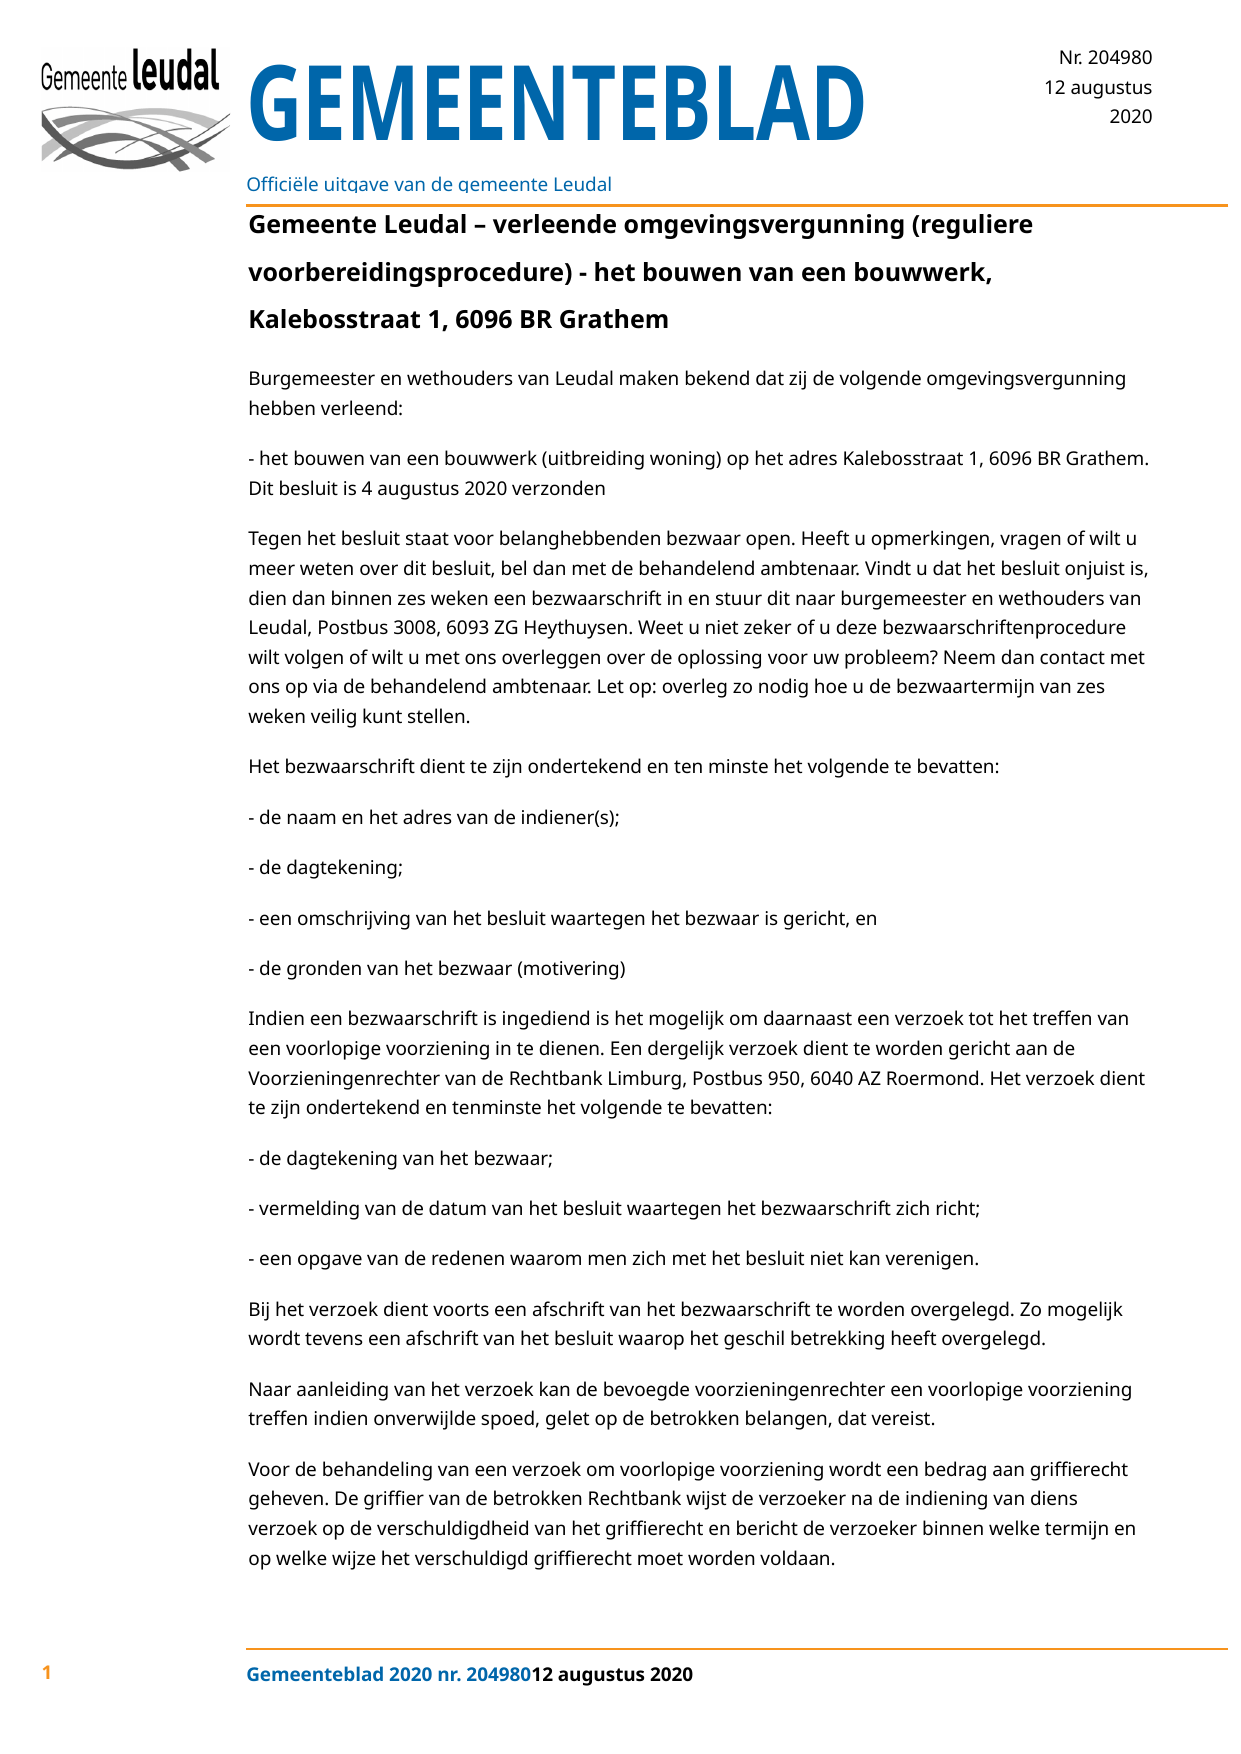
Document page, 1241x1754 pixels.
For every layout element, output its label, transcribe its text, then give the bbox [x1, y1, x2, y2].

text - de dagtekening; [248, 854, 1152, 880]
text Tegen het besluit staat voor belanghebbenden bezwaar open. Heeft u opmerkingen, vragen of wilt u meer weten over dit besluit, bel dan met de behandelend ambtenaar. Vindt u dat het besluit onjuist is, dien dan binnen zes weken een bezwaarschrift in en stuur dit naar burgemeester en wethouders van Leudal, Postbus 3008, 6093 ZG Heythuysen. Weet u niet zeker of u deze bezwaarschriftenprocedure wilt volgen of wilt u met ons overleggen over de oplossing voor uw probleem? Neem dan contact met ons op via de behandelend ambtenaar. Let op: overleg zo nodig hoe u de bezwaartermijn van zes weken veilig kunt stellen. [248, 526, 1152, 729]
text - de gronden van het bezwaar (motivering) [248, 955, 1152, 981]
text Het bezwaarschrift dient te zijn ondertekend en ten minste het volgende te bevatten: [248, 753, 1152, 779]
picture [41, 47, 231, 172]
text Gemeente Leudal – verleende omgevingsvergunning (reguliere voorbereidingsprocedure) - het bouwen van een bouwwerk, Kalebosstraat 1, 6096 BR Grathem [248, 207, 1152, 336]
text - de dagtekening van het bezwaar; [248, 1145, 1152, 1170]
text Burgemeester en wethouders van Leudal maken bekend dat zij de volgende omgevingsvergunning hebben verleend: [248, 366, 1152, 421]
text - de naam en het adres van de indiener(s); [248, 804, 1152, 829]
text Indien een bezwaarschrift is ingediend is het mogelijk om daarnaast een verzoek tot het treffen van een voorlopige voorziening in te dienen. Een dergelijk verzoek dient te worden gericht aan de Voorzieningenrechter van de Rechtbank Limburg, Postbus 950, 6040 AZ Roermond. Het verzoek dient te zijn ondertekend en tenminste het volgende te bevatten: [248, 1006, 1152, 1120]
text Bij het verzoek dient voorts een afschrift van het bezwaarschrift te worden overgelegd. Zo mogelijk wordt tevens een afschrift van het besluit waarop het geschil betrekking heeft overgelegd. [248, 1296, 1152, 1351]
text - een opgave van de redenen waarom men zich met het besluit niet kan verenigen. [248, 1246, 1152, 1271]
text Voor de behandeling van een verzoek om voorlopige voorziening wordt een bedrag aan griffierecht geheven. De griffier van de betrokken Rechtbank wijst de verzoeker na de indiening van diens verzoek op de verschuldigdheid van het griffierecht en bericht de verzoeker binnen welke termijn en op welke wijze het verschuldigd griffierecht moet worden voldaan. [248, 1456, 1152, 1570]
text - vermelding van de datum van het besluit waartegen het bezwaarschrift zich richt; [248, 1195, 1152, 1221]
text - een omschrijving van het besluit waartegen het bezwaar is gericht, en [248, 905, 1152, 930]
text - het bouwen van een bouwwerk (uitbreiding woning) op het adres Kalebosstraat 1, 6096 BR Grathem. Dit besluit is 4 augustus 2020 verzonden [248, 446, 1152, 501]
text Naar aanleiding van het verzoek kan de bevoegde voorzieningenrechter een voorlopige voorziening treffen indien onverwijlde spoed, gelet op de betrokken belangen, dat vereist. [248, 1376, 1152, 1431]
